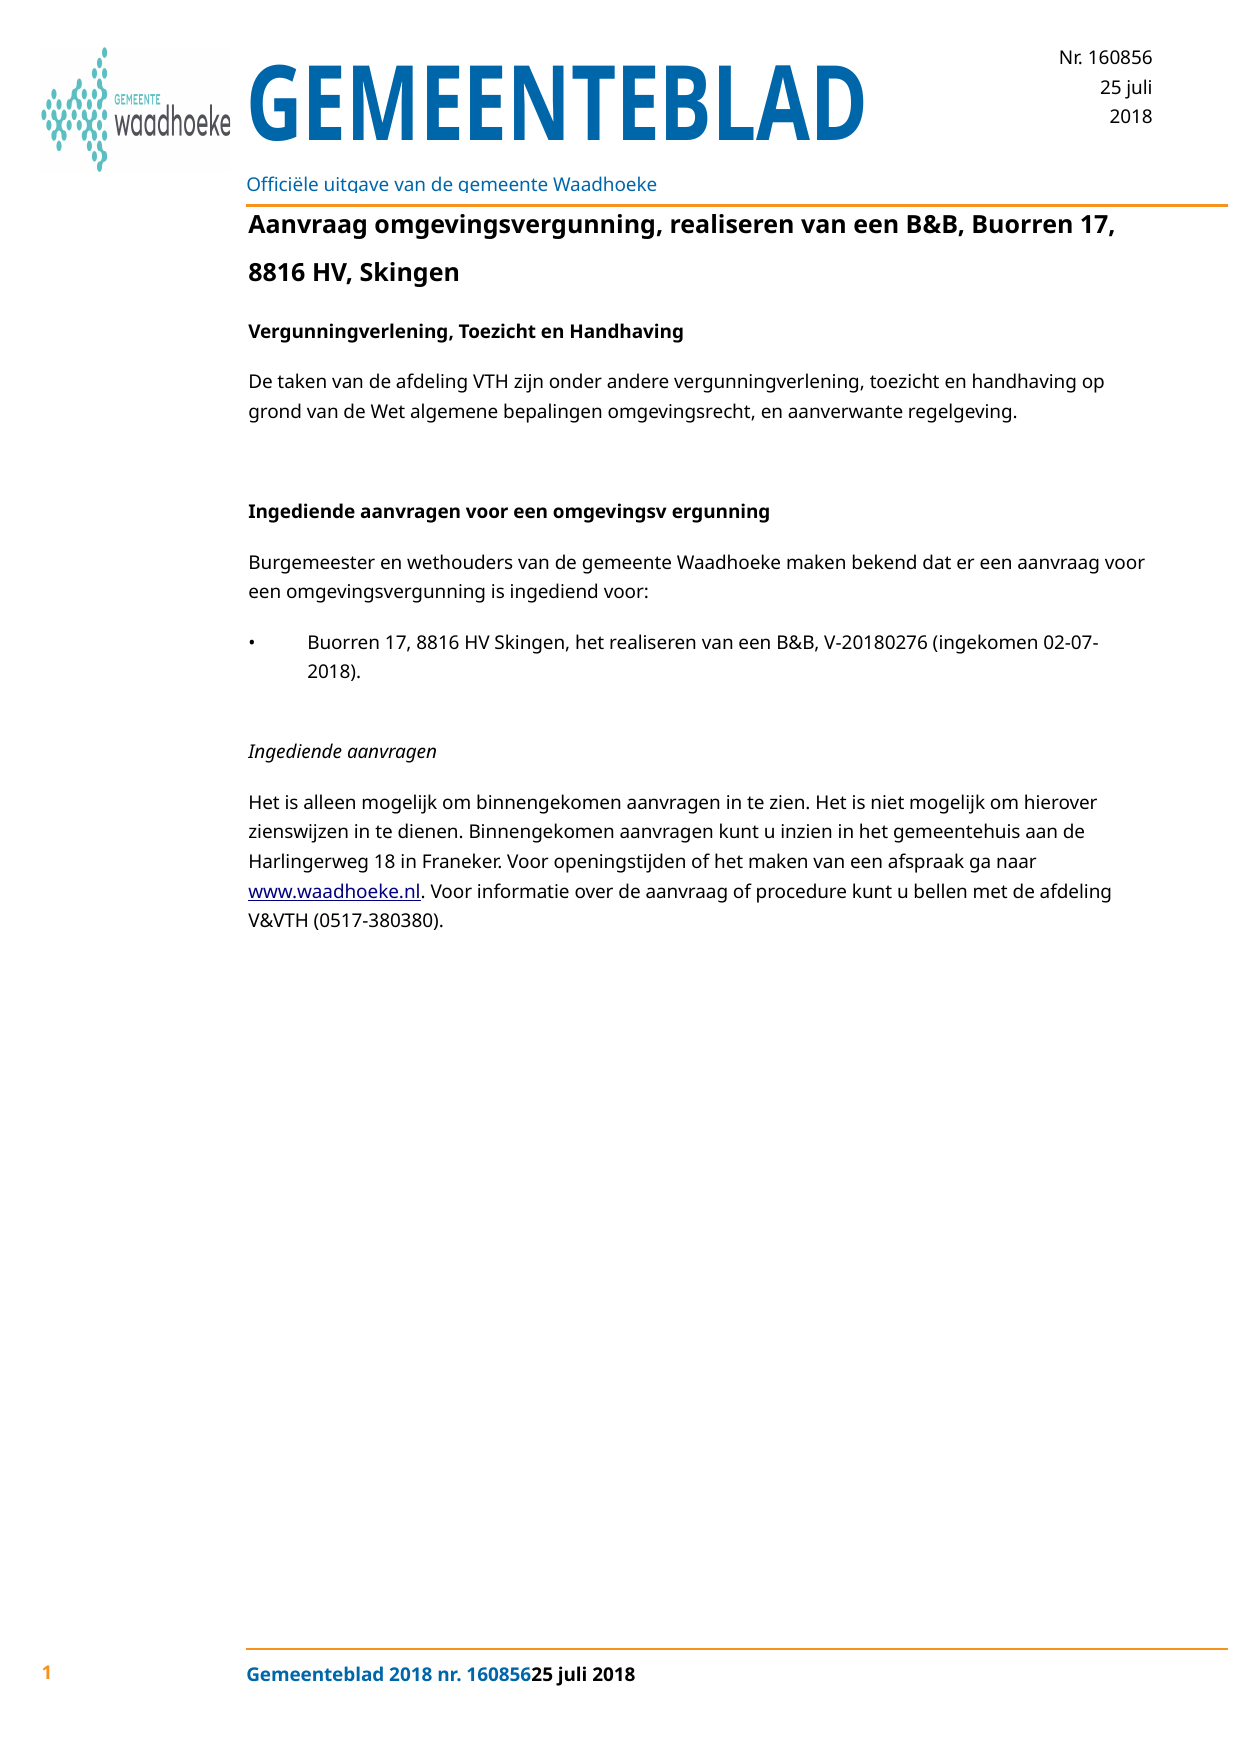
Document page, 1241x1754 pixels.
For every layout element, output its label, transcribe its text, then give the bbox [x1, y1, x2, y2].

text Ingediende aanvragen [248, 739, 1152, 764]
text Ingediende aanvragen voor een omgevingsv ergunning [248, 499, 1152, 524]
text De taken van de afdeling VTH zijn onder andere vergunningverlening, toezicht en handhaving op grond van de Wet algemene bepalingen omgevingsrecht, en aanverwante regelgeving. [248, 368, 1152, 424]
text Vergunningverlening, Toezicht en Handhaving [248, 318, 1152, 344]
picture [41, 47, 231, 172]
text Aanvraag omgevingsvergunning, realiseren van een B&B, Buorren 17, 8816 HV, Skingen [248, 207, 1152, 288]
text Het is alleen mogelijk om binnengekomen aanvragen in te zien. Het is niet mogelijk om hierover zienswijzen in te dienen. Binnengekomen aanvragen kunt u inzien in het gemeentehuis aan de Harlingerweg 18 in Franeker. Voor openingstijden of het maken van een afspraak ga naar www.waadhoeke.nl. Voor informatie over de aanvraag of procedure kunt u bellen met de afdeling V&VTH (0517-380380). [248, 789, 1152, 933]
text Burgemeester en wethouders van de gemeente Waadhoeke maken bekend dat er een aanvraag voor een omgevingsvergunning is ingediend voor: [248, 549, 1152, 604]
list Buorren 17, 8816 HV Skingen, het realiseren van een B&B, V-20180276 (ingekomen 02-07-2018). [248, 629, 1152, 684]
